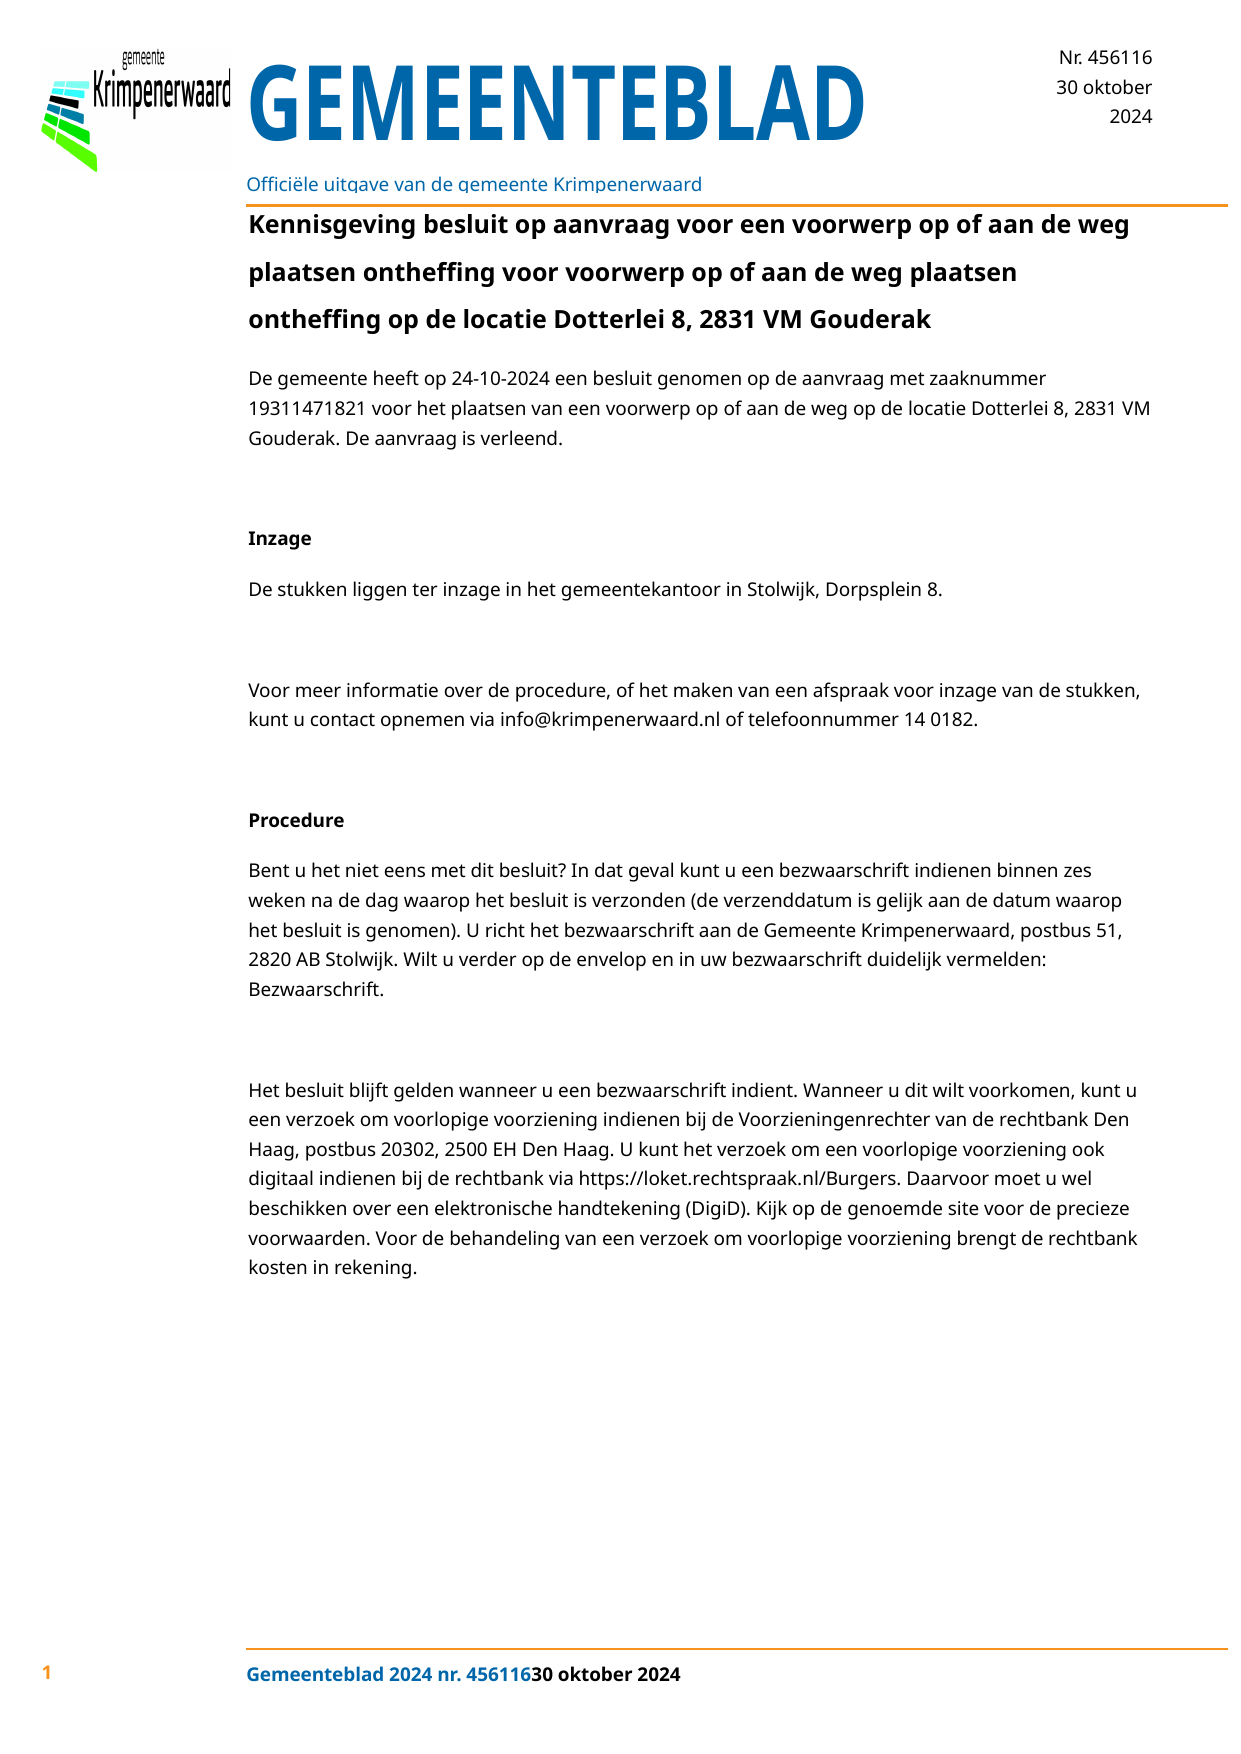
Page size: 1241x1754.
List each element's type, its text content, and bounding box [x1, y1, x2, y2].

text Het besluit blijft gelden wanneer u een bezwaarschrift indient. Wanneer u dit wilt voorkomen, kunt u een verzoek om voorlopige voorziening indienen bij de Voorzieningenrechter van de rechtbank Den Haag, postbus 20302, 2500 EH Den Haag. U kunt het verzoek om een voorlopige voorziening ook digitaal indienen bij de rechtbank via https://loket.rechtspraak.nl/Burgers. Daarvoor moet u wel beschikken over een elektronische handtekening (DigiD). Kijk op de genoemde site voor de precieze voorwaarden. Voor de behandeling van een verzoek om voorlopige voorziening brengt de rechtbank kosten in rekening. [248, 1077, 1152, 1280]
text Kennisgeving besluit op aanvraag voor een voorwerp op of aan de weg plaatsen ontheffing voor voorwerp op of aan de weg plaatsen ontheffing op de locatie Dotterlei 8, 2831 VM Gouderak [248, 207, 1152, 336]
picture [41, 47, 231, 172]
text Procedure [248, 807, 1152, 833]
text Inzage [248, 526, 1152, 551]
text De gemeente heeft op 24-10-2024 een besluit genomen op de aanvraag met zaaknummer 19311471821 voor het plaatsen van een voorwerp op of aan de weg op de locatie Dotterlei 8, 2831 VM Gouderak. De aanvraag is verleend. [248, 366, 1152, 450]
text De stukken liggen ter inzage in het gemeentekantoor in Stolwijk, Dorpsplein 8. [248, 576, 1152, 602]
text Bent u het niet eens met dit besluit? In dat geval kunt u een bezwaarschrift indienen binnen zes weken na de dag waarop het besluit is verzonden (de verzenddatum is gelijk aan de datum waarop het besluit is genomen). U richt het bezwaarschrift aan de Gemeente Krimpenerwaard, postbus 51, 2820 AB Stolwijk. Wilt u verder op de envelop en in uw bezwaarschrift duidelijk vermelden: Bezwaarschrift. [248, 858, 1152, 1002]
text Voor meer informatie over de procedure, of het maken van een afspraak voor inzage van de stukken, kunt u contact opnemen via info@krimpenerwaard.nl of telefoonnummer 14 0182. [248, 677, 1152, 732]
